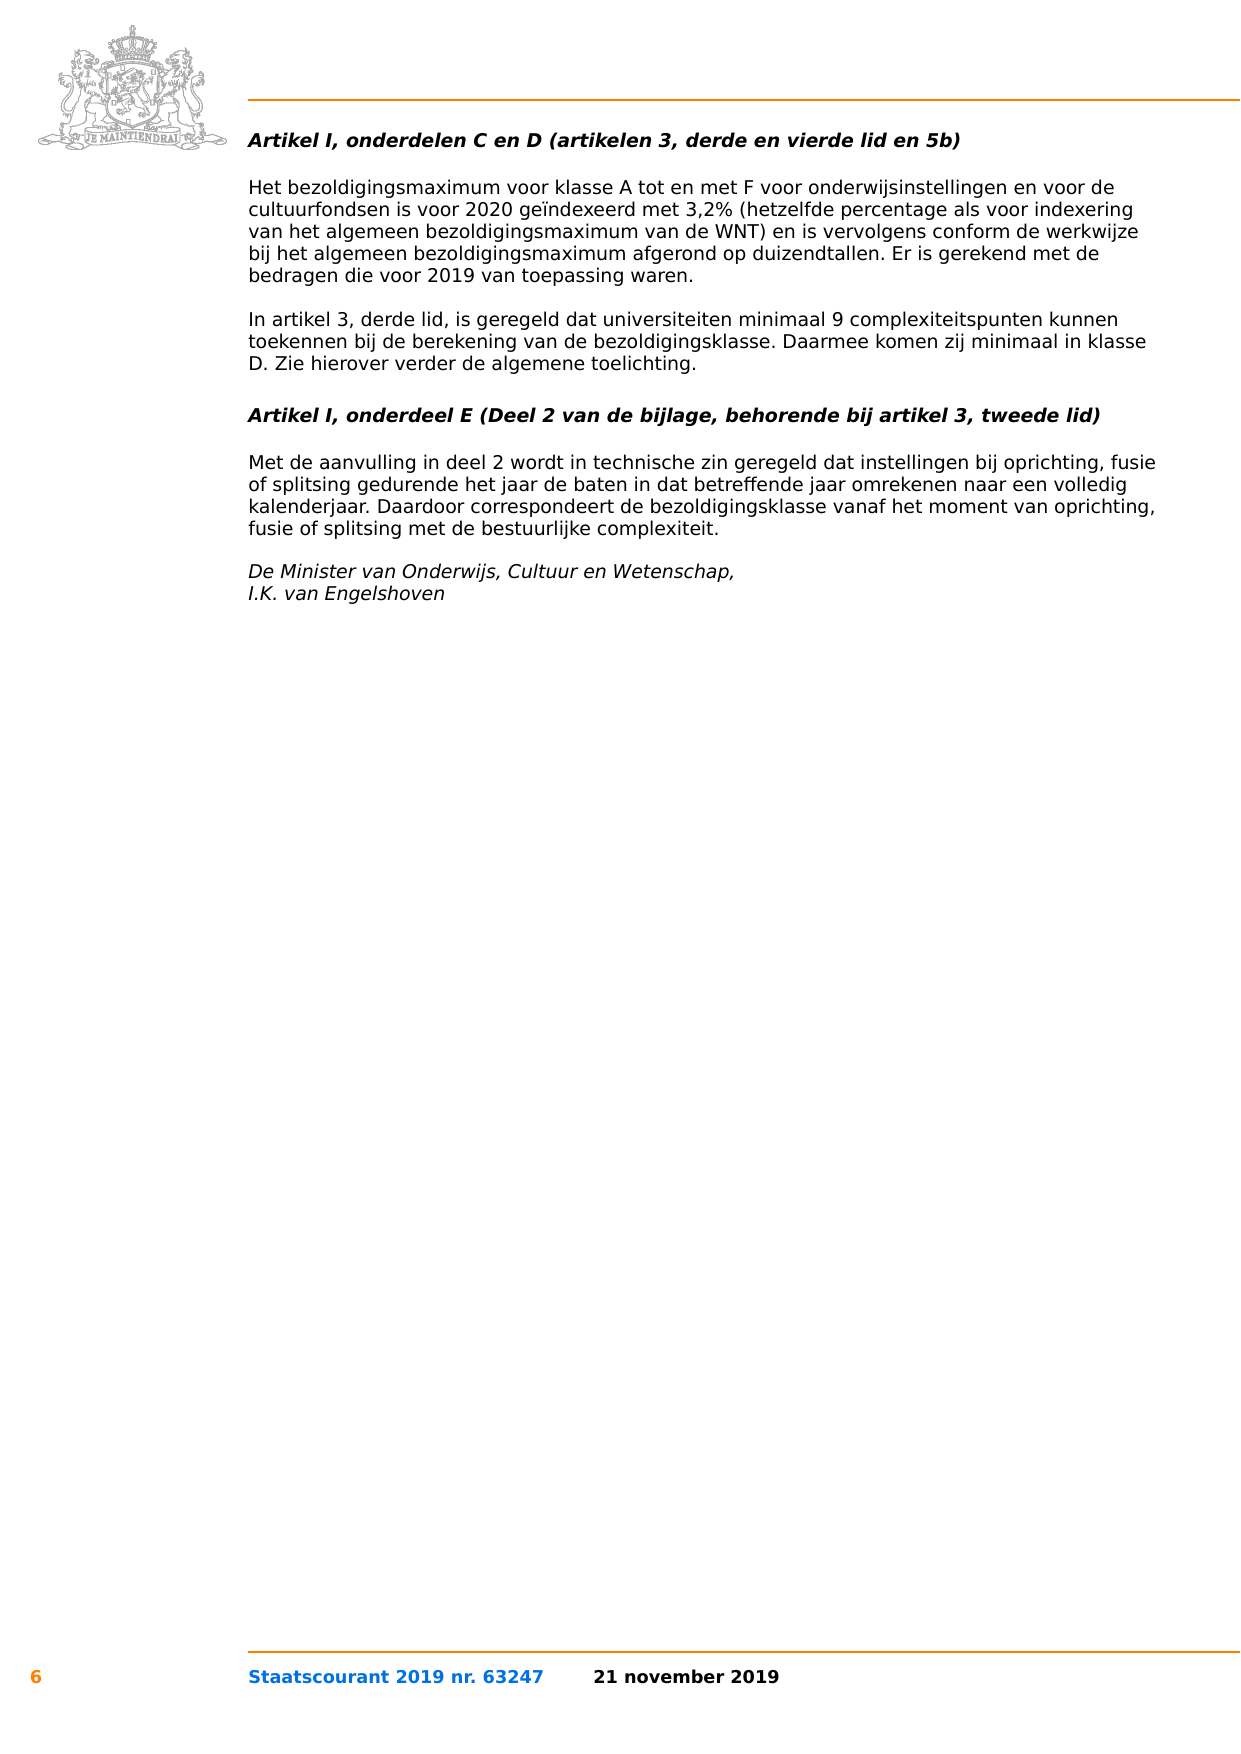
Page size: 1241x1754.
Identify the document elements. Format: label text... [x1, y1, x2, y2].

text In artikel 3, derde lid, is geregeld dat universiteiten minimaal 9 complexiteitspunten kunnen toekennen bij de berekening van de bezoldigingsklasse. Daarmee komen zij minimaal in klasse D. Zie hierover verder de algemene toelichting. [248, 309, 1163, 374]
subtitle Artikel I, onderdelen C en D (artikelen 3, derde en vierde lid en 5b) [248, 130, 1163, 152]
text Met de aanvulling in deel 2 wordt in technische zin geregeld dat instellingen bij oprichting, fusie of splitsing gedurende het jaar de baten in dat betreffende jaar omrekenen naar een volledig kalenderjaar. Daardoor correspondeert de bezoldigingsklasse vanaf het moment van oprichting, fusie of splitsing met de bestuurlijke complexiteit. [248, 452, 1163, 539]
text De Minister van Onderwijs, Cultuur en Wetenschap, I.K. van Engelshoven [248, 561, 1163, 605]
picture [38, 25, 227, 150]
subtitle Artikel I, onderdeel E (Deel 2 van de bijlage, behorende bij artikel 3, tweede lid) [248, 404, 1163, 427]
text Het bezoldigingsmaximum voor klasse A tot en met F voor onderwijsinstellingen en voor de cultuurfondsen is voor 2020 geïndexeerd met 3,2% (hetzelfde percentage als voor indexering van het algemeen bezoldigingsmaximum van de WNT) en is vervolgens conform de werkwijze bij het algemeen bezoldigingsmaximum afgerond op duizendtallen. Er is gerekend met de bedragen die voor 2019 van toepassing waren. [248, 177, 1163, 287]
